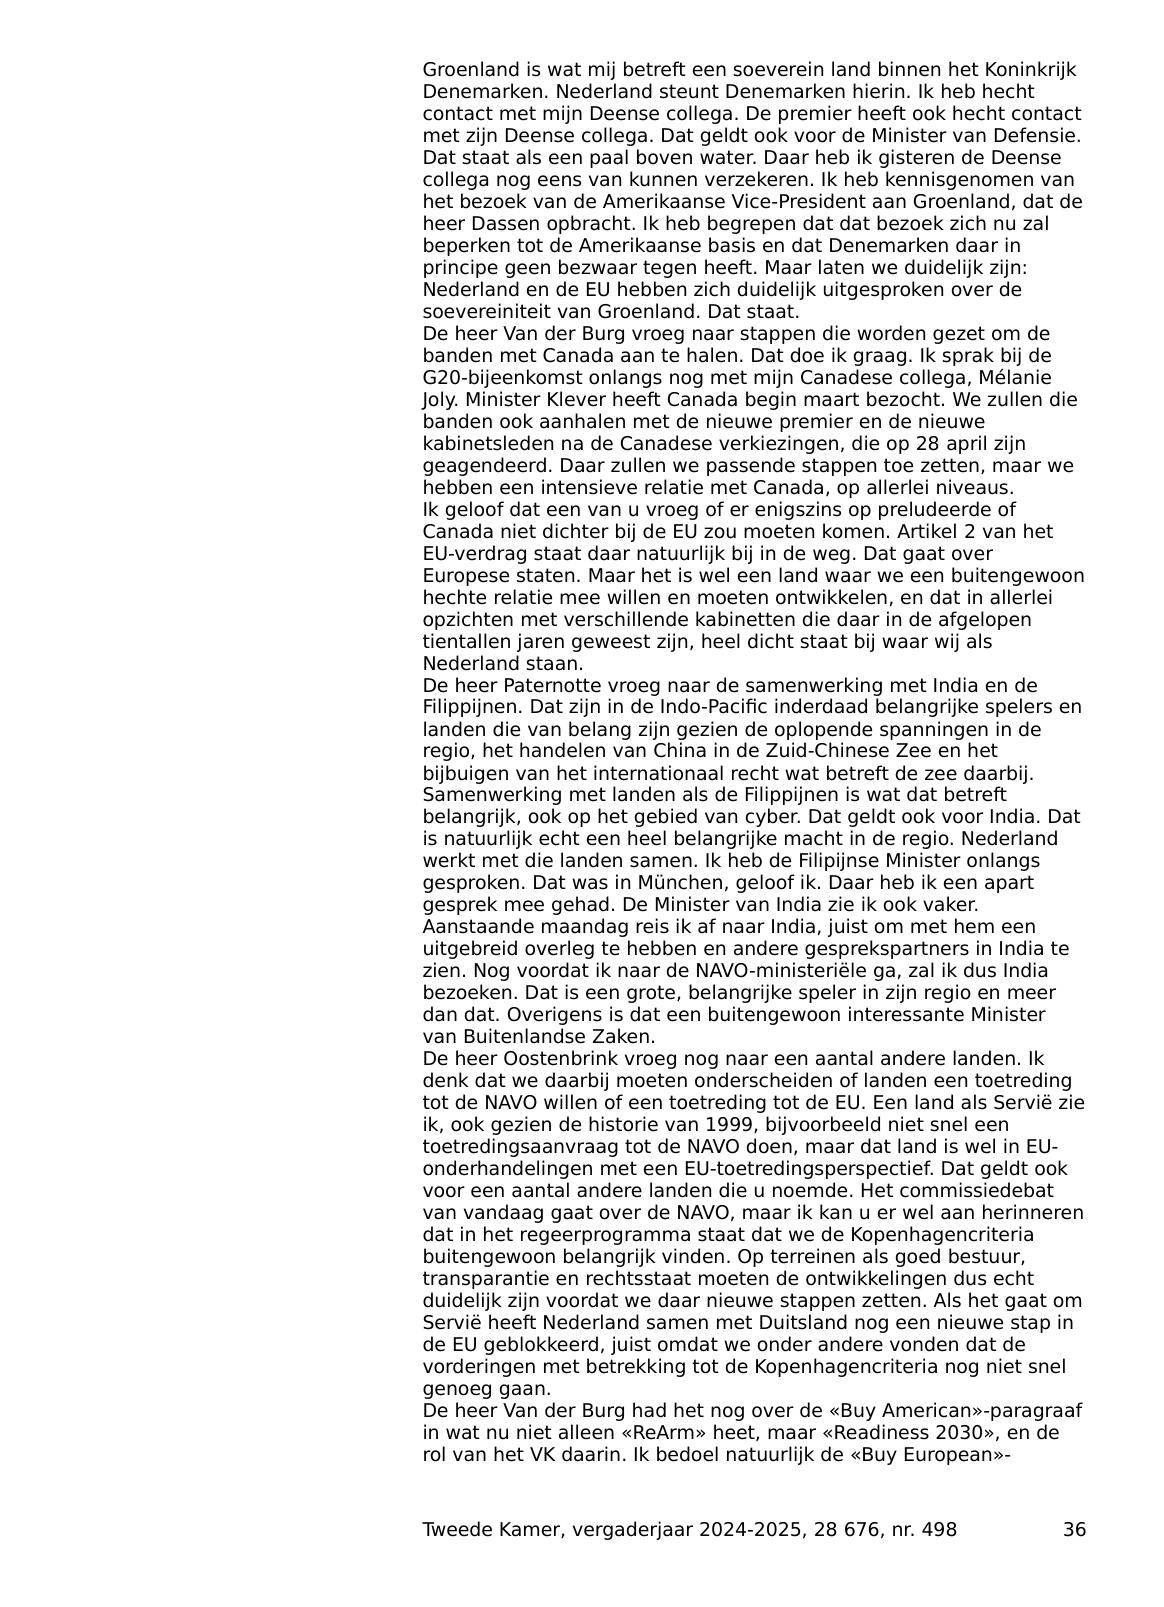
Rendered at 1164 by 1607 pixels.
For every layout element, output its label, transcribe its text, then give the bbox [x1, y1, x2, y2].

text De heer Van der Burg vroeg naar stappen die worden gezet om de banden met Canada aan te halen. Dat doe ik graag. Ik sprak bij de G20-bijeenkomst onlangs nog met mijn Canadese collega, Mélanie Joly. Minister Klever heeft Canada begin maart bezocht. We zullen die banden ook aanhalen met de nieuwe premier en de nieuwe kabinetsleden na de Canadese verkiezingen, die op 28 april zijn geagendeerd. Daar zullen we passende stappen toe zetten, maar we hebben een intensieve relatie met Canada, op allerlei niveaus. [422, 323, 1087, 499]
text De heer Oostenbrink vroeg nog naar een aantal andere landen. Ik denk dat we daarbij moeten onderscheiden of landen een toetreding tot de NAVO willen of een toetreding tot de EU. Een land als Servië zie ik, ook gezien de historie van 1999, bijvoorbeeld niet snel een toetredingsaanvraag tot de NAVO doen, maar dat land is wel in EU-onderhandelingen met een EU-toetredingsperspectief. Dat geldt ook voor een aantal andere landen die u noemde. Het commissiedebat van vandaag gaat over de NAVO, maar ik kan u er wel aan herinneren dat in het regeerprogramma staat dat we de Kopenhagencriteria buitengewoon belangrijk vinden. Op terreinen als goed bestuur, transparantie en rechtsstaat moeten de ontwikkelingen dus echt duidelijk zijn voordat we daar nieuwe stappen zetten. Als het gaat om Servië heeft Nederland samen met Duitsland nog een nieuwe stap in de EU geblokkeerd, juist omdat we onder andere vonden dat de vorderingen met betrekking tot de Kopenhagencriteria nog niet snel genoeg gaan. [422, 1048, 1087, 1400]
text Groenland is wat mij betreft een soeverein land binnen het Koninkrijk Denemarken. Nederland steunt Denemarken hierin. Ik heb hecht contact met mijn Deense collega. De premier heeft ook hecht contact met zijn Deense collega. Dat geldt ook voor de Minister van Defensie. Dat staat als een paal boven water. Daar heb ik gisteren de Deense collega nog eens van kunnen verzekeren. Ik heb kennisgenomen van het bezoek van de Amerikaanse Vice-President aan Groenland, dat de heer Dassen opbracht. Ik heb begrepen dat dat bezoek zich nu zal beperken tot de Amerikaanse basis en dat Denemarken daar in principe geen bezwaar tegen heeft. Maar laten we duidelijk zijn: Nederland en de EU hebben zich duidelijk uitgesproken over de soevereiniteit van Groenland. Dat staat. [422, 59, 1087, 323]
text De heer Paternotte vroeg naar de samenwerking met India en de Filippijnen. Dat zijn in de Indo-Pacific inderdaad belangrijke spelers en landen die van belang zijn gezien de oplopende spanningen in de regio, het handelen van China in de Zuid-Chinese Zee en het bijbuigen van het internationaal recht wat betreft de zee daarbij. Samenwerking met landen als de Filippijnen is wat dat betreft belangrijk, ook op het gebied van cyber. Dat geldt ook voor India. Dat is natuurlijk echt een heel belangrijke macht in de regio. Nederland werkt met die landen samen. Ik heb de Filipijnse Minister onlangs gesproken. Dat was in München, geloof ik. Daar heb ik een apart gesprek mee gehad. De Minister van India zie ik ook vaker. Aanstaande maandag reis ik af naar India, juist om met hem een uitgebreid overleg te hebben en andere gesprekspartners in India te zien. Nog voordat ik naar de NAVO-ministeriële ga, zal ik dus India bezoeken. Dat is een grote, belangrijke speler in zijn regio en meer dan dat. Overigens is dat een buitengewoon interessante Minister van Buitenlandse Zaken. [422, 674, 1087, 1048]
text De heer Van der Burg had het nog over de «Buy American»-paragraaf in wat nu niet alleen «ReArm» heet, maar «Readiness 2030», en de rol van het VK daarin. Ik bedoel natuurlijk de «Buy European»- [422, 1400, 1087, 1466]
text Ik geloof dat een van u vroeg of er enigszins op preludeerde of Canada niet dichter bij de EU zou moeten komen. Artikel 2 van het EU-verdrag staat daar natuurlijk bij in de weg. Dat gaat over Europese staten. Maar het is wel een land waar we een buitengewoon hechte relatie mee willen en moeten ontwikkelen, en dat in allerlei opzichten met verschillende kabinetten die daar in de afgelopen tientallen jaren geweest zijn, heel dicht staat bij waar wij als Nederland staan. [422, 499, 1087, 674]
